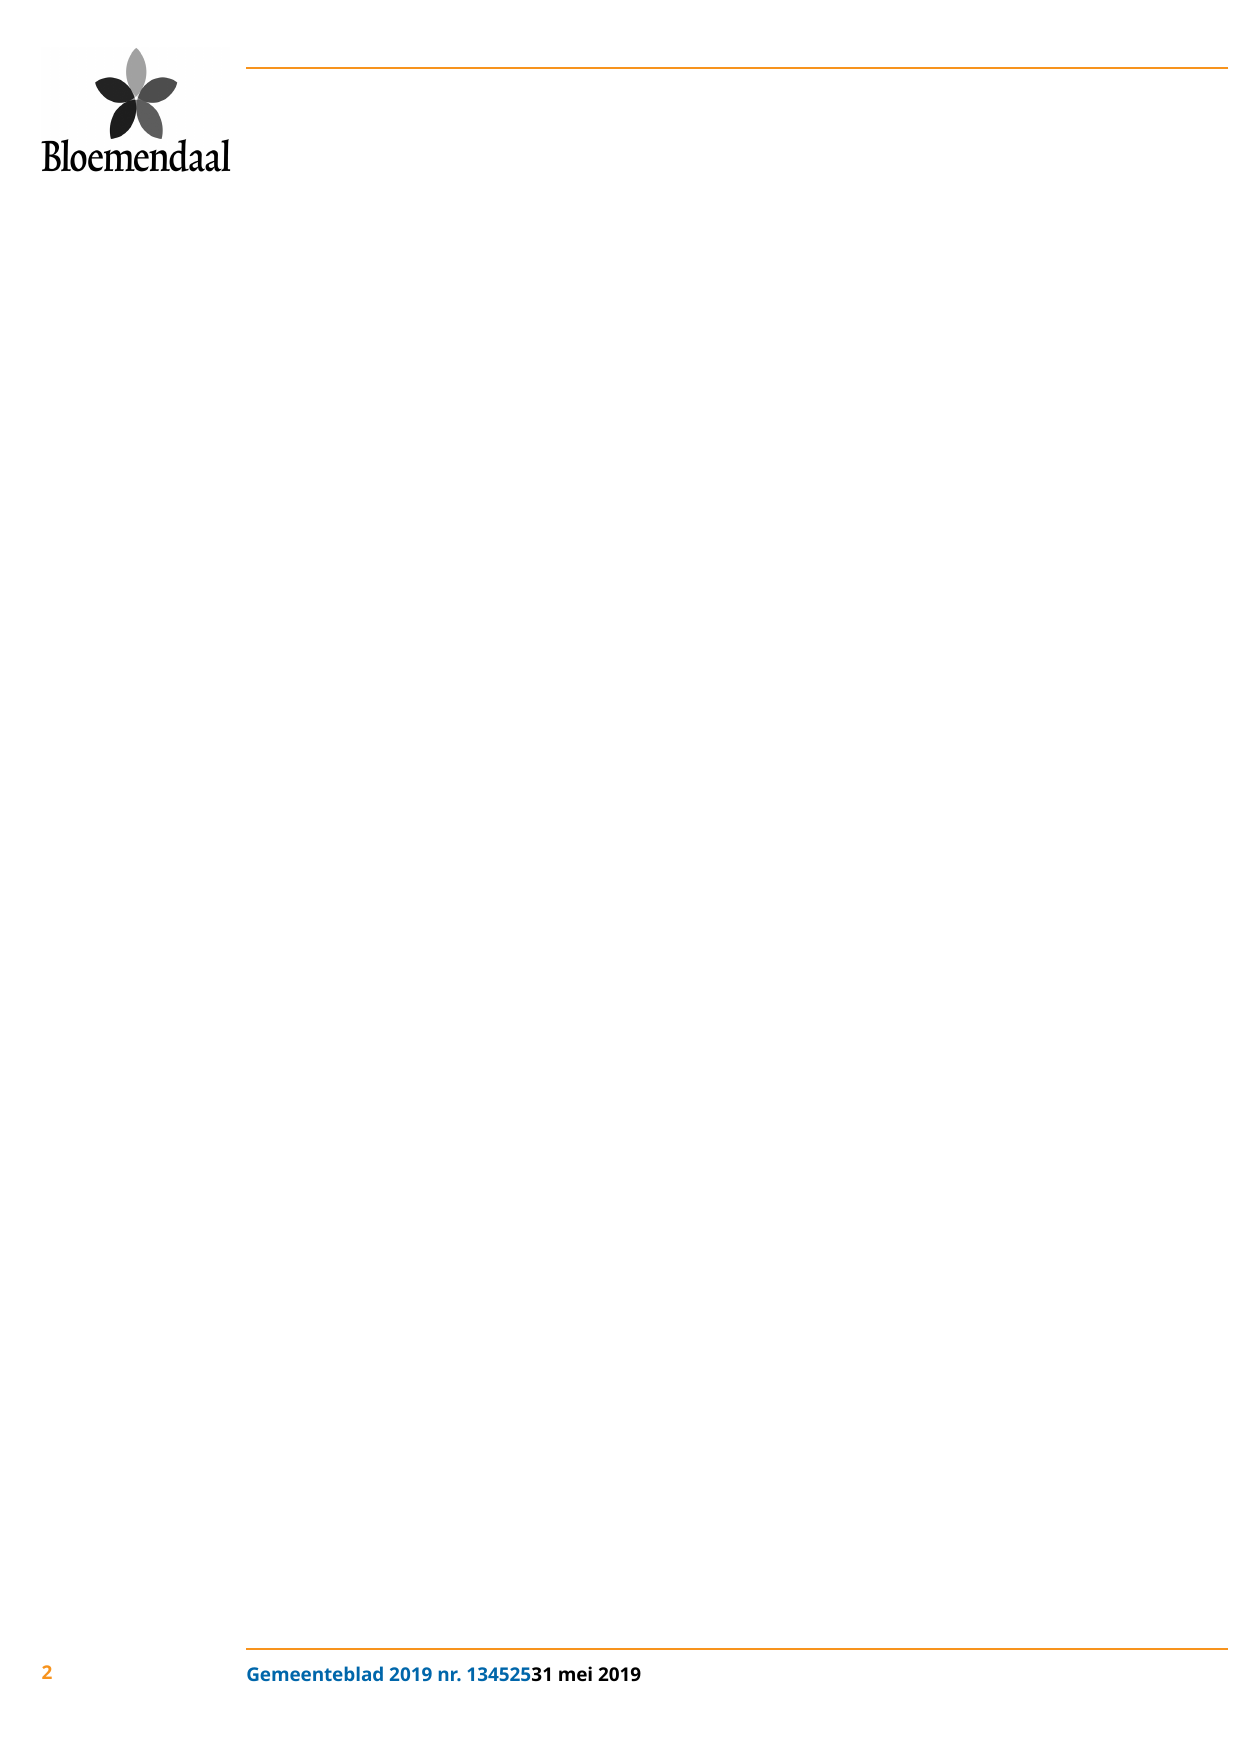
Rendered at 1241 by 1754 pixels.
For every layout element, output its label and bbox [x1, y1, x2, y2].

picture [41, 47, 231, 172]
